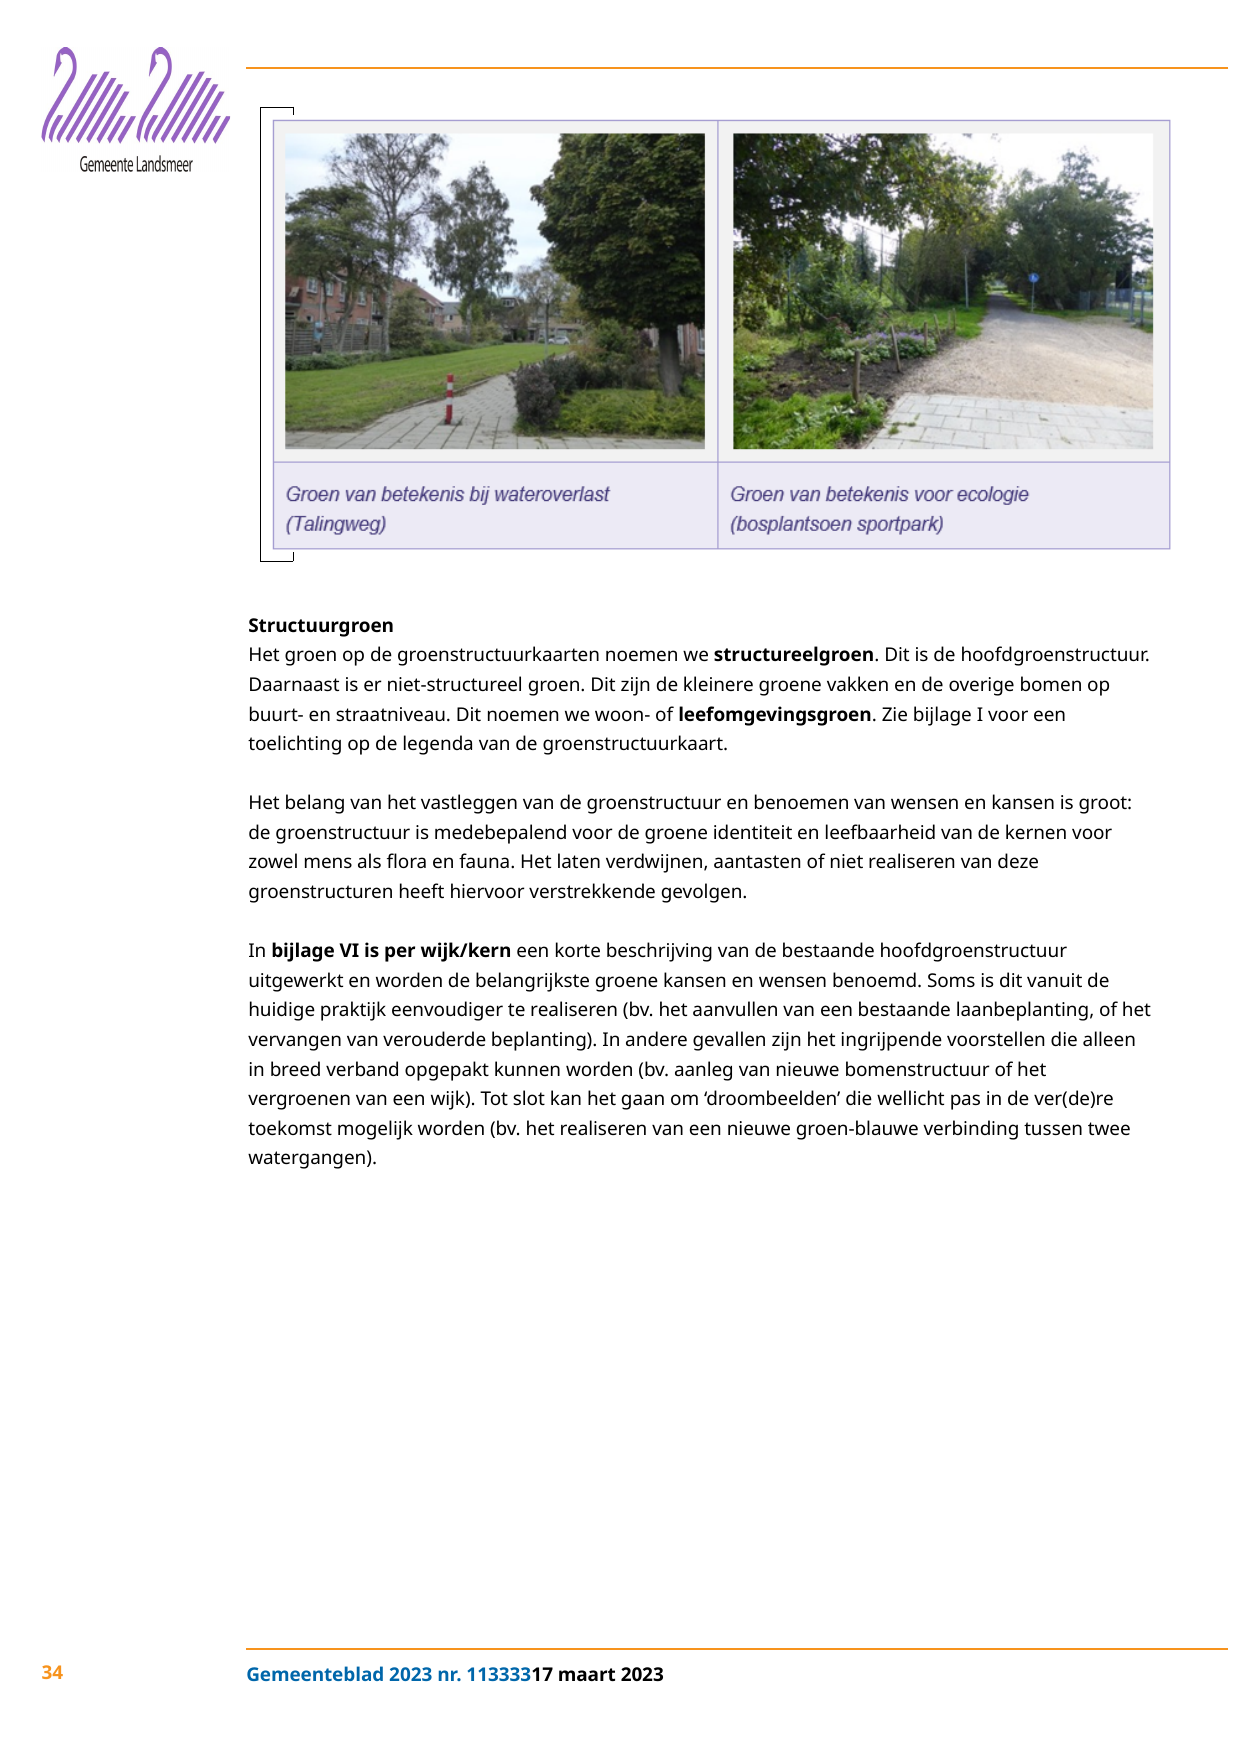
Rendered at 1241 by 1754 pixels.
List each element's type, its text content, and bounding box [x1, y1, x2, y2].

text In bijlage VI is per wijk/kern een korte beschrijving van de bestaande hoofdgroenstructuur uitgewerkt en worden de belangrijkste groene kansen en wensen benoemd. Soms is dit vanuit de huidige praktijk eenvoudiger te realiseren (bv. het aanvullen van een bestaande laanbeplanting, of het vervangen van verouderde beplanting). In andere gevallen zijn het ingrijpende voorstellen die alleen in breed verband opgepakt kunnen worden (bv. aanleg van nieuwe bomenstructuur of het vergroenen van een wijk). Tot slot kan het gaan om ‘droombeelden’ die wellicht pas in de ver(de)re toekomst mogelijk worden (bv. het realiseren van een nieuwe groen-blauwe verbinding tussen twee watergangen). [248, 937, 1152, 1170]
text Structuurgroen [248, 612, 1152, 638]
picture [41, 47, 231, 172]
text Het belang van het vastleggen van de groenstructuur en benoemen van wensen en kansen is groot: de groenstructuur is medebepalend voor de groene identiteit en leefbaarheid van de kernen voor zowel mens als flora en fauna. Het laten verdwijnen, aantasten of niet realiseren van deze groenstructuren heeft hiervoor verstrekkende gevolgen. [248, 789, 1152, 904]
text Het groen op de groenstructuurkaarten noemen we structureelgroen. Dit is de hoofdgroenstructuur. Daarnaast is er niet-structureel groen. Dit zijn de kleinere groene vakken en de overige bomen op buurt- en straatniveau. Dit noemen we woon- of leefomgevingsgroen. Zie bijlage I voor een toelichting op de legenda van de groenstructuurkaart. [248, 642, 1152, 756]
picture [268, 115, 1173, 552]
